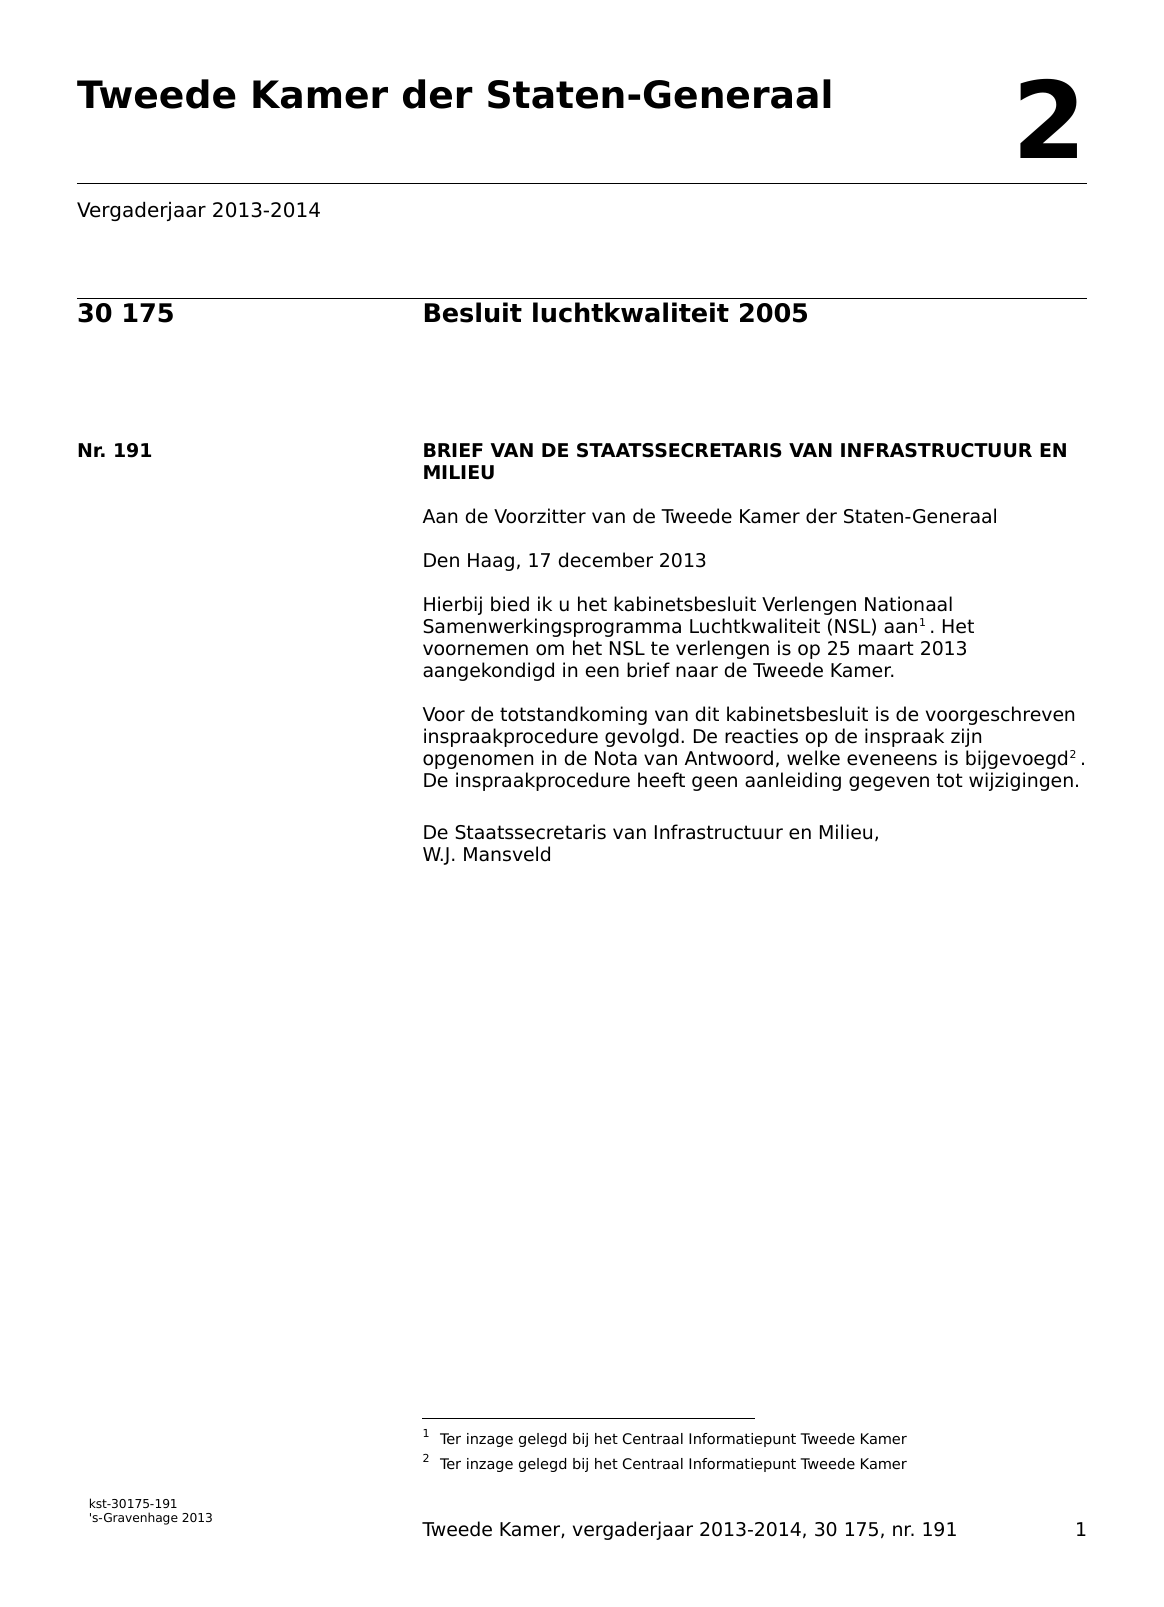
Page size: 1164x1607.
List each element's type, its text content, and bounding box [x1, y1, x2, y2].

text Voor de totstandkoming van dit kabinetsbesluit is de voorgeschreven inspraakprocedure gevolgd. De reacties op de inspraak zijn opgenomen in de Nota van Antwoord, welke eveneens is bijgevoegd. De inspraakprocedure heeft geen aanleiding gegeven tot wijzigingen. [422, 704, 1087, 792]
subtitle 30 175 Besluit luchtkwaliteit 2005 [77, 299, 1087, 329]
table_header 2 [886, 59, 1087, 183]
text Den Haag, 17 december 2013 [422, 550, 1087, 572]
table_header Tweede Kamer der Staten-Generaal [77, 59, 886, 183]
table_cell Vergaderjaar 2013-2014 [77, 184, 1087, 298]
subtitle Nr. 191 BRIEF VAN DE STAATSSECRETARIS VAN INFRASTRUCTUUR EN MILIEU [77, 440, 1087, 484]
text 's-Gravenhage 2013 [88, 1511, 323, 1525]
text kst-30175-191 [88, 1497, 323, 1511]
text De Staatssecretaris van Infrastructuur en Milieu, W.J. Mansveld [422, 822, 1087, 866]
text Ter inzage gelegd bij het Centraal Informatiepunt Tweede Kamer [422, 1452, 1087, 1474]
text Hierbij bied ik u het kabinetsbesluit Verlengen Nationaal Samenwerkingsprogramma Luchtkwaliteit (NSL) aan. Het voornemen om het NSL te verlengen is op 25 maart 2013 aangekondigd in een brief naar de Tweede Kamer. [422, 594, 1087, 682]
text Ter inzage gelegd bij het Centraal Informatiepunt Tweede Kamer [422, 1427, 1087, 1449]
text Aan de Voorzitter van de Tweede Kamer der Staten-Generaal [422, 506, 1087, 528]
